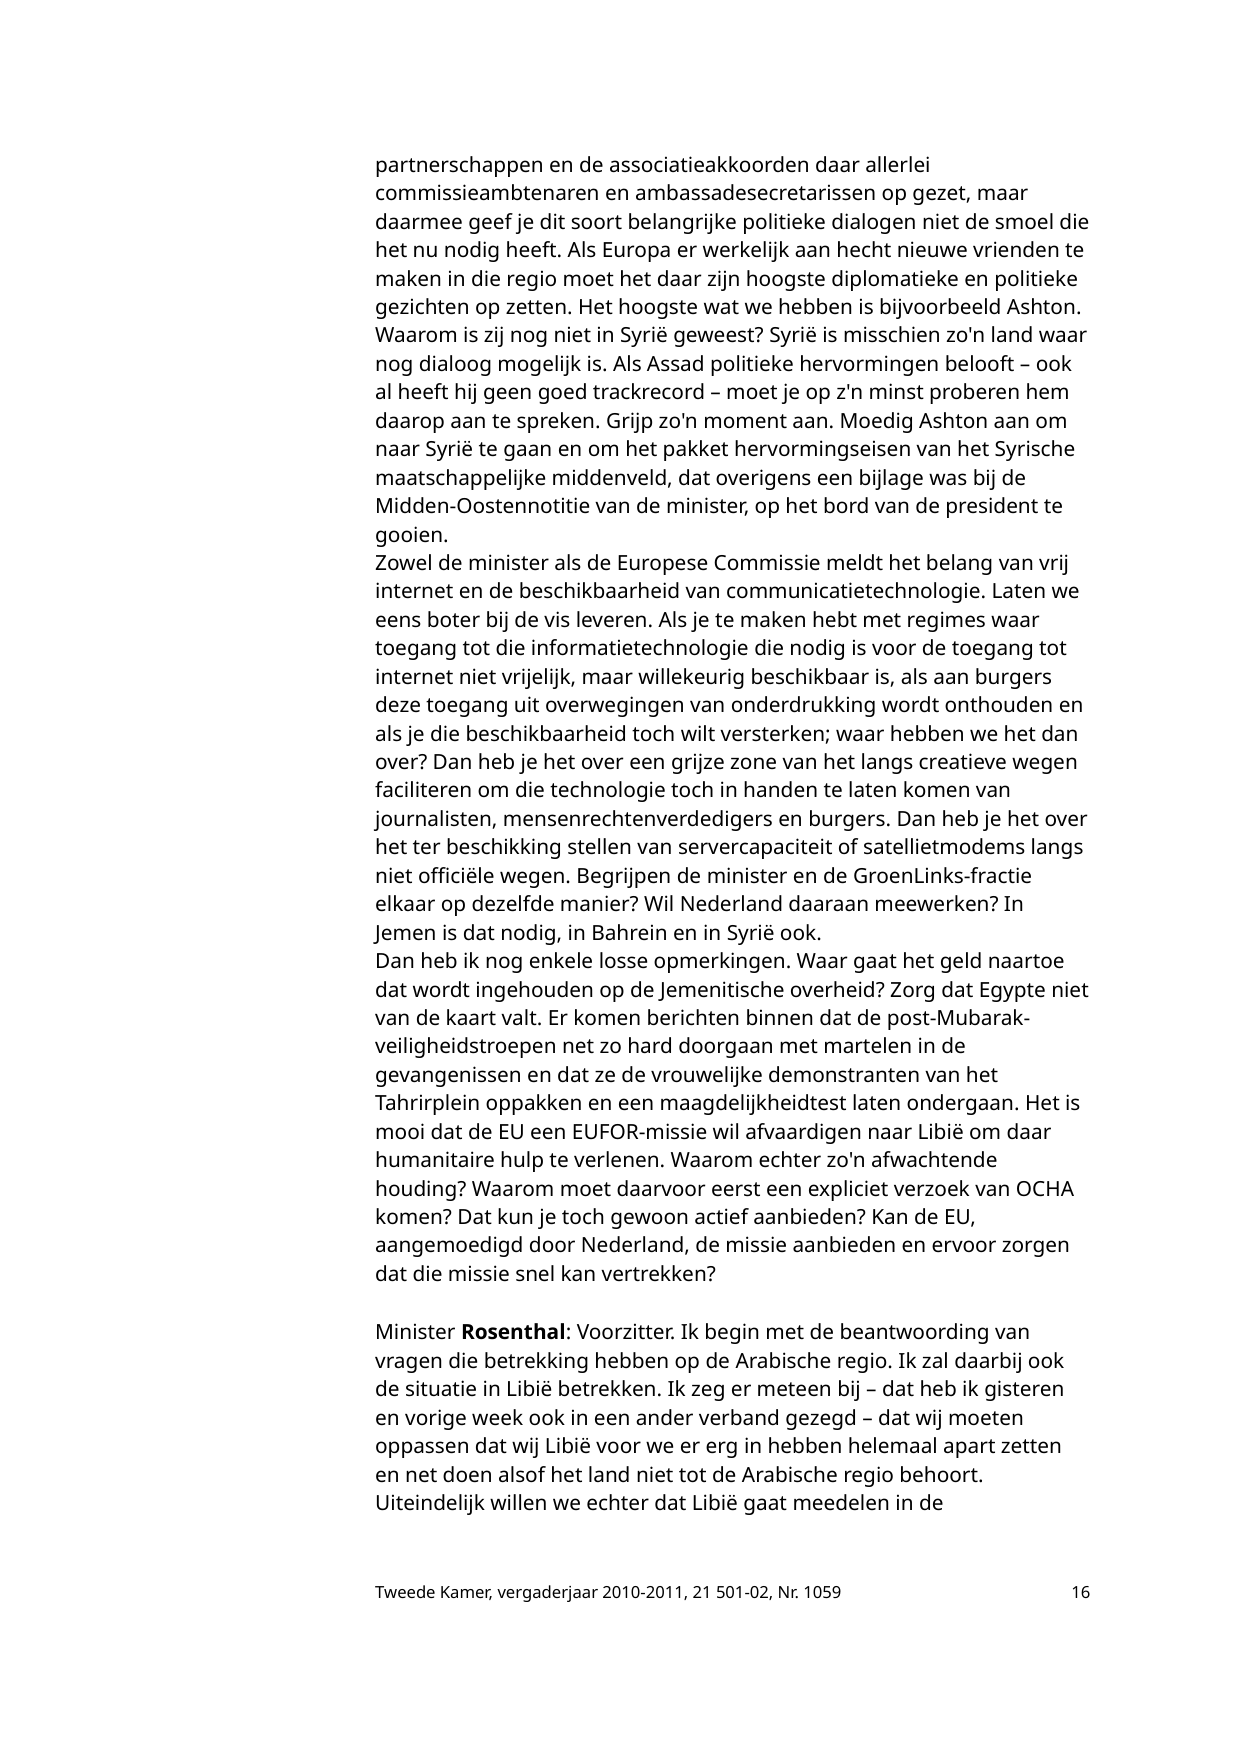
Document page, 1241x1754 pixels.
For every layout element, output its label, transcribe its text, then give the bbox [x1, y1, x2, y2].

text partnerschappen en de associatieakkoorden daar allerlei commissieambtenaren en ambassadesecretarissen op gezet, maar daarmee geef je dit soort belangrijke politieke dialogen niet de smoel die het nu nodig heeft. Als Europa er werkelijk aan hecht nieuwe vrienden te maken in die regio moet het daar zijn hoogste diplomatieke en politieke gezichten op zetten. Het hoogste wat we hebben is bijvoorbeeld Ashton. Waarom is zij nog niet in Syrië geweest? Syrië is misschien zo'n land waar nog dialoog mogelijk is. Als Assad politieke hervormingen belooft – ook al heeft hij geen goed trackrecord – moet je op z'n minst proberen hem daarop aan te spreken. Grijp zo'n moment aan. Moedig Ashton aan om naar Syrië te gaan en om het pakket hervormingseisen van het Syrische maatschappelijke middenveld, dat overigens een bijlage was bij de Midden-Oostennotitie van de minister, op het bord van de president te gooien. [375, 150, 1090, 548]
text Minister Rosenthal: Voorzitter. Ik begin met de beantwoording van vragen die betrekking hebben op de Arabische regio. Ik zal daarbij ook de situatie in Libië betrekken. Ik zeg er meteen bij – dat heb ik gisteren en vorige week ook in een ander verband gezegd – dat wij moeten oppassen dat wij Libië voor we er erg in hebben helemaal apart zetten en net doen alsof het land niet tot de Arabische regio behoort. Uiteindelijk willen we echter dat Libië gaat meedelen in de [375, 1317, 1090, 1517]
text Dan heb ik nog enkele losse opmerkingen. Waar gaat het geld naartoe dat wordt ingehouden op de Jemenitische overheid? Zorg dat Egypte niet van de kaart valt. Er komen berichten binnen dat de post-Mubarak-veiligheidstroepen net zo hard doorgaan met martelen in de gevangenissen en dat ze de vrouwelijke demonstranten van het Tahrirplein oppakken en een maagdelijkheidtest laten ondergaan. Het is mooi dat de EU een EUFOR-missie wil afvaardigen naar Libië om daar humanitaire hulp te verlenen. Waarom echter zo'n afwachtende houding? Waarom moet daarvoor eerst een expliciet verzoek van OCHA komen? Dat kun je toch gewoon actief aanbieden? Kan de EU, aangemoedigd door Nederland, de missie aanbieden en ervoor zorgen dat die missie snel kan vertrekken? [375, 946, 1090, 1287]
text Zowel de minister als de Europese Commissie meldt het belang van vrij internet en de beschikbaarheid van communicatietechnologie. Laten we eens boter bij de vis leveren. Als je te maken hebt met regimes waar toegang tot die informatietechnologie die nodig is voor de toegang tot internet niet vrijelijk, maar willekeurig beschikbaar is, als aan burgers deze toegang uit overwegingen van onderdrukking wordt onthouden en als je die beschikbaarheid toch wilt versterken; waar hebben we het dan over? Dan heb je het over een grijze zone van het langs creatieve wegen faciliteren om die technologie toch in handen te laten komen van journalisten, mensenrechtenverdedigers en burgers. Dan heb je het over het ter beschikking stellen van servercapaciteit of satellietmodems langs niet officiële wegen. Begrijpen de minister en de GroenLinks-fractie elkaar op dezelfde manier? Wil Nederland daaraan meewerken? In Jemen is dat nodig, in Bahrein en in Syrië ook. [375, 548, 1090, 946]
